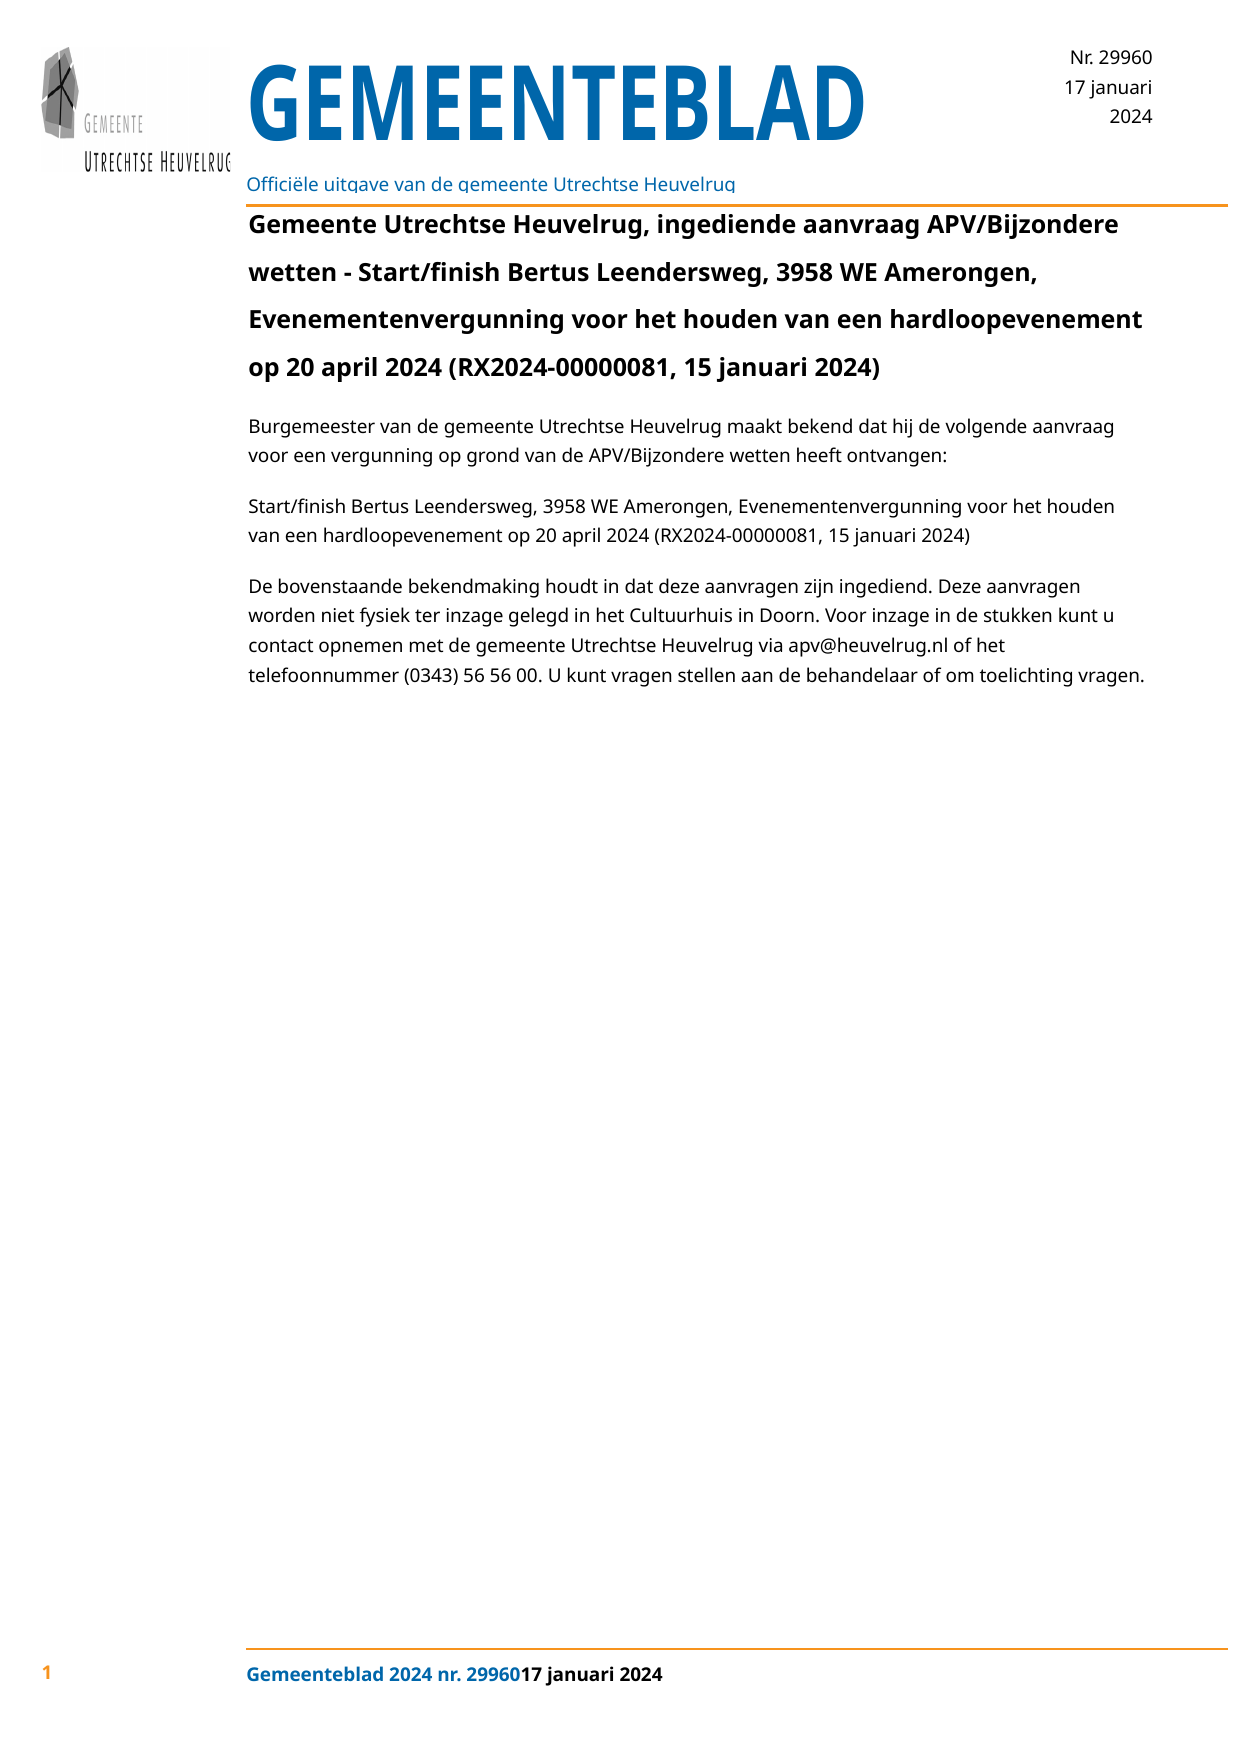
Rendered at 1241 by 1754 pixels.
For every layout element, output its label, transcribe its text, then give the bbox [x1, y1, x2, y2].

text Start/finish Bertus Leendersweg, 3958 WE Amerongen, Evenementenvergunning voor het houden van een hardloopevenement op 20 april 2024 (RX2024-00000081, 15 januari 2024) [248, 493, 1152, 548]
text Burgemeester van de gemeente Utrechtse Heuvelrug maakt bekend dat hij de volgende aanvraag voor een vergunning op grond van de APV/Bijzondere wetten heeft ontvangen: [248, 413, 1152, 468]
text Gemeente Utrechtse Heuvelrug, ingediende aanvraag APV/Bijzondere wetten - Start/finish Bertus Leendersweg, 3958 WE Amerongen, Evenementenvergunning voor het houden van een hardloopevenement op 20 april 2024 (RX2024-00000081, 15 januari 2024) [248, 207, 1152, 384]
text De bovenstaande bekendmaking houdt in dat deze aanvragen zijn ingediend. Deze aanvragen worden niet fysiek ter inzage gelegd in het Cultuurhuis in Doorn. Voor inzage in de stukken kunt u contact opnemen met de gemeente Utrechtse Heuvelrug via apv@heuvelrug.nl of het telefoonnummer (0343) 56 56 00. U kunt vragen stellen aan de behandelaar of om toelichting vragen. [248, 573, 1152, 688]
picture [41, 47, 231, 172]
